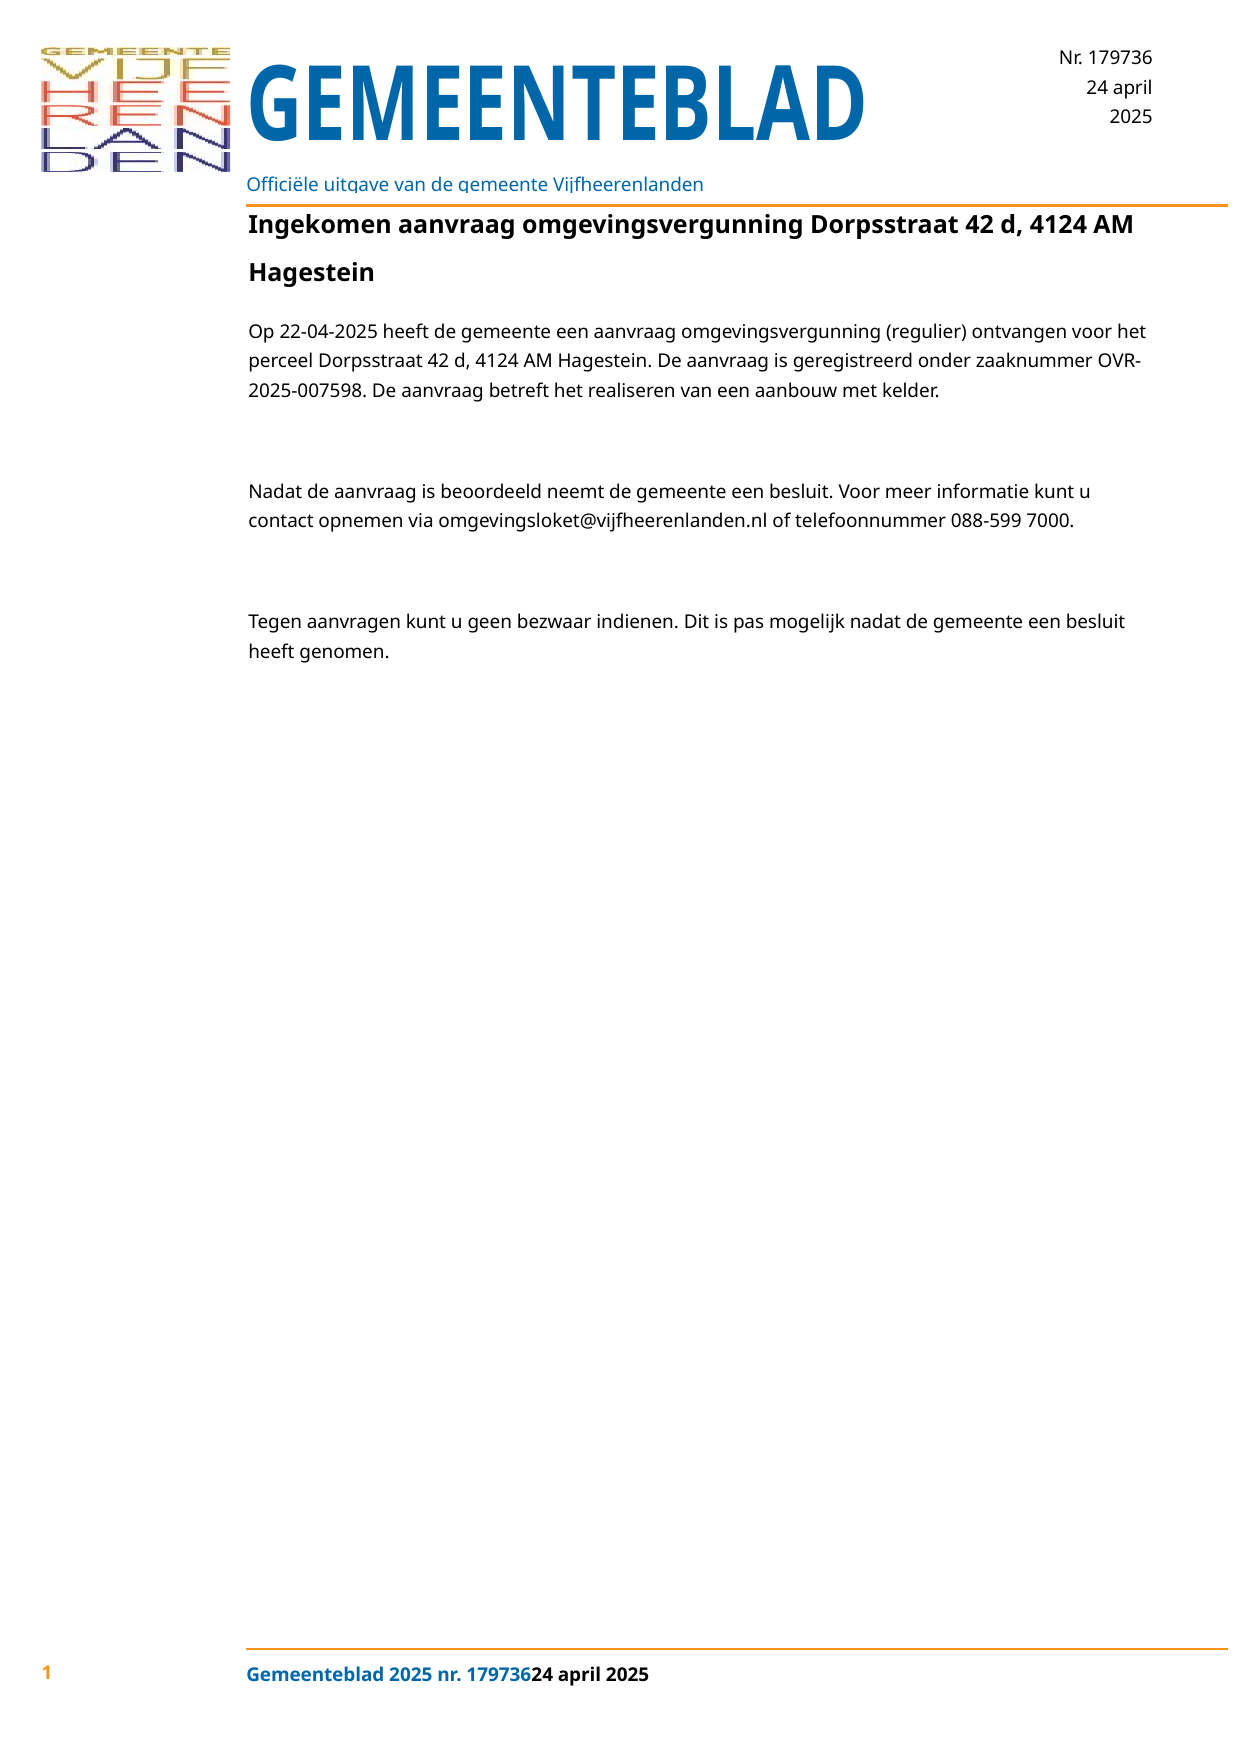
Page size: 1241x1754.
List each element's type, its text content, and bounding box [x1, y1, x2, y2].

picture [41, 47, 231, 172]
text Nadat de aanvraag is beoordeeld neemt de gemeente een besluit. Voor meer informatie kunt u contact opnemen via omgevingsloket@vijfheerenlanden.nl of telefoonnummer 088-599 7000. [248, 478, 1152, 533]
text Tegen aanvragen kunt u geen bezwaar indienen. Dit is pas mogelijk nadat de gemeente een besluit heeft genomen. [248, 608, 1152, 664]
text Ingekomen aanvraag omgevingsvergunning Dorpsstraat 42 d, 4124 AM Hagestein [248, 207, 1152, 288]
text Op 22-04-2025 heeft de gemeente een aanvraag omgevingsvergunning (regulier) ontvangen voor het perceel Dorpsstraat 42 d, 4124 AM Hagestein. De aanvraag is geregistreerd onder zaaknummer OVR-2025-007598. De aanvraag betreft het realiseren van een aanbouw met kelder. [248, 318, 1152, 403]
